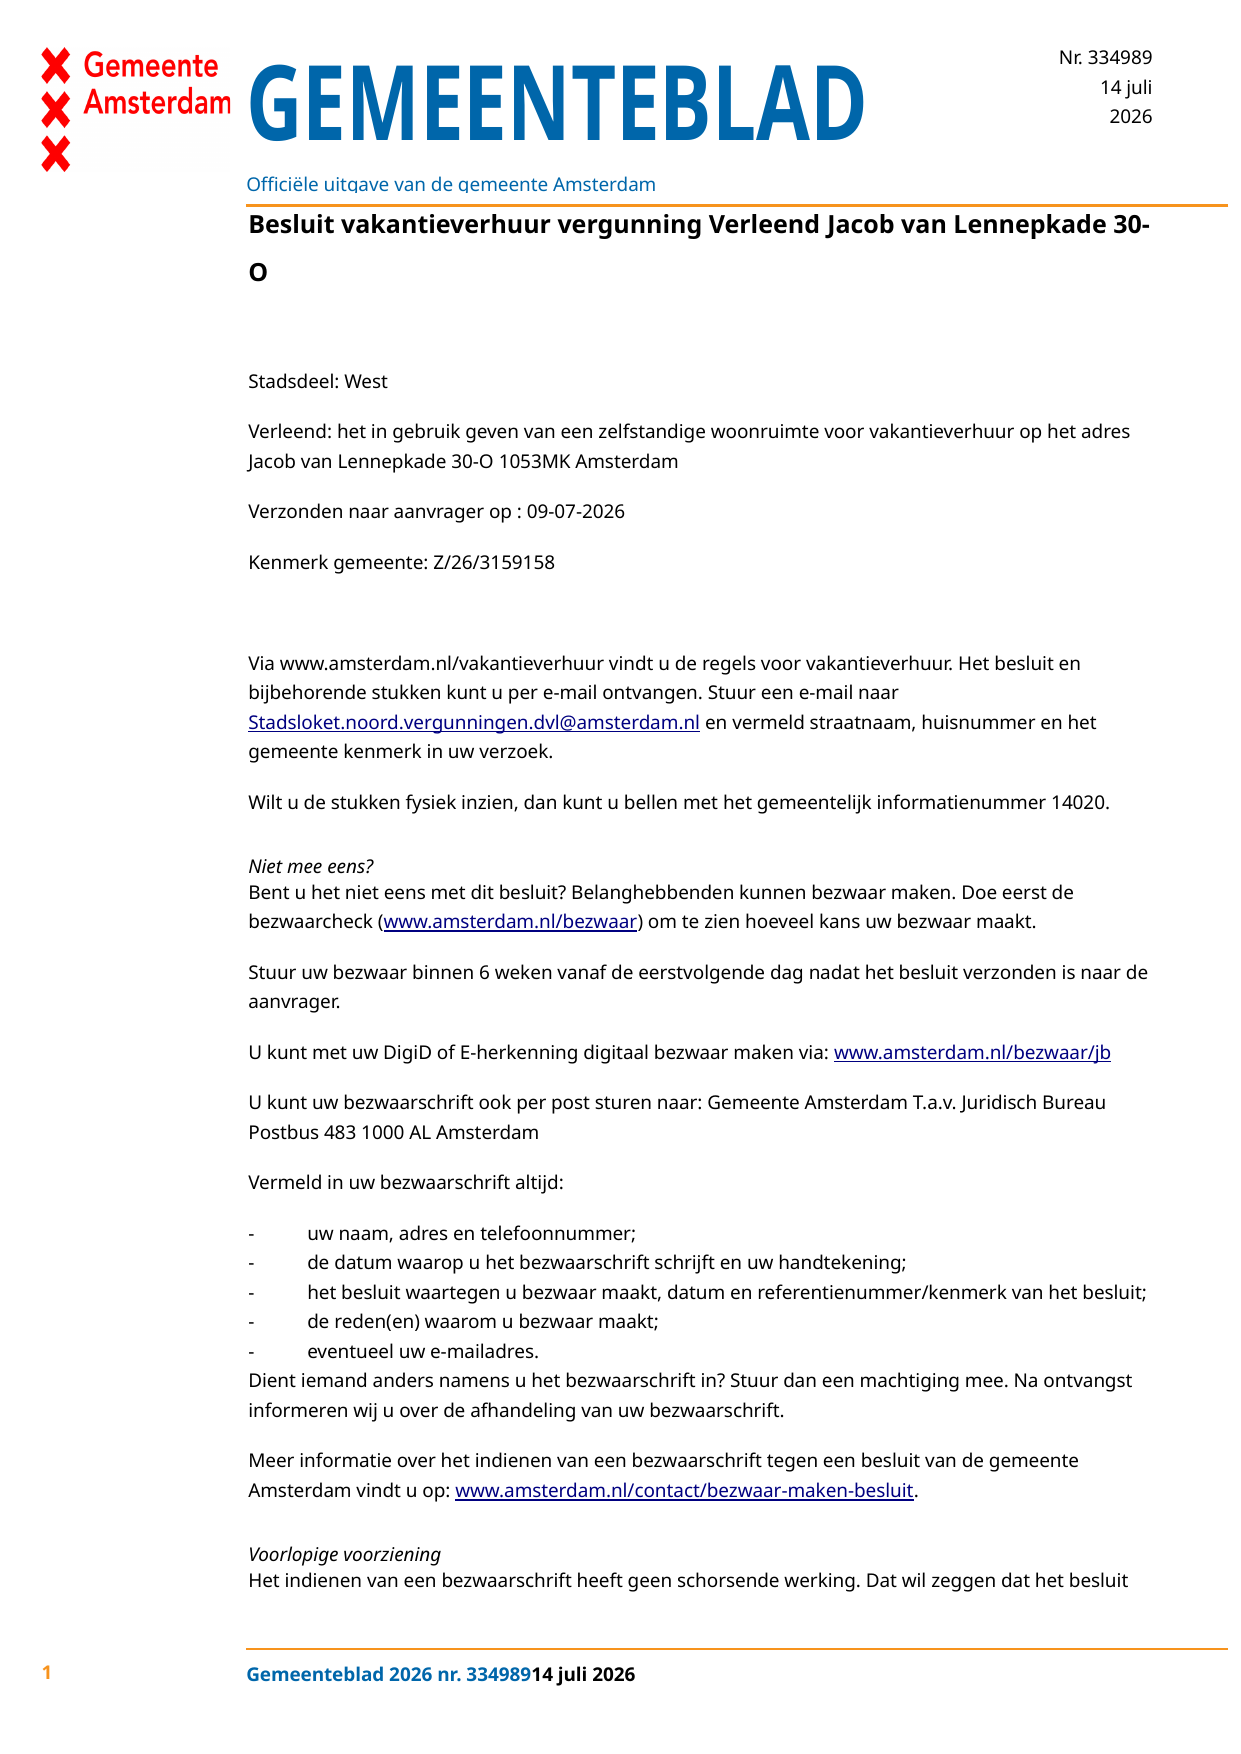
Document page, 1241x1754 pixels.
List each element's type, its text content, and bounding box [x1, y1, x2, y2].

text Via www.amsterdam.nl/vakantieverhuur vindt u de regels voor vakantieverhuur. Het besluit en bijbehorende stukken kunt u per e-mail ontvangen. Stuur een e-mail naar Stadsloket.noord.vergunningen.dvl@amsterdam.nl en vermeld straatnaam, huisnummer en het gemeente kenmerk in uw verzoek. [248, 650, 1152, 764]
text Verzonden naar aanvrager op : 09-07-2026 [248, 499, 1152, 524]
text Dient iemand anders namens u het bezwaarschrift in? Stuur dan een machtiging mee. Na ontvangst informeren wij u over de afhandeling van uw bezwaarschrift. [248, 1368, 1152, 1423]
text U kunt uw bezwaarschrift ook per post sturen naar: Gemeente Amsterdam T.a.v. Juridisch Bureau Postbus 483 1000 AL Amsterdam [248, 1089, 1152, 1144]
text Stuur uw bezwaar binnen 6 weken vanaf de eerstvolgende dag nadat het besluit verzonden is naar de aanvrager. [248, 959, 1152, 1014]
text Meer informatie over het indienen van een bezwaarschrift tegen een besluit van de gemeente Amsterdam vindt u op: www.amsterdam.nl/contact/bezwaar-maken-besluit. [248, 1448, 1152, 1503]
list het besluit waartegen u bezwaar maakt, datum en referentienummer/kenmerk van het besluit; [248, 1279, 1152, 1304]
text Bent u het niet eens met dit besluit? Belanghebbenden kunnen bezwaar maken. Doe eerst de bezwaarcheck (www.amsterdam.nl/bezwaar) om te zien hoeveel kans uw bezwaar maakt. [248, 879, 1152, 934]
text Het indienen van een bezwaarschrift heeft geen schorsende werking. Dat wil zeggen dat het besluit [248, 1567, 1152, 1593]
text Voorlopige voorziening [248, 1541, 1152, 1567]
text U kunt met uw DigiD of E-herkenning digitaal bezwaar maken via: www.amsterdam.nl/bezwaar/jb [248, 1039, 1152, 1064]
text Niet mee eens? [248, 853, 1152, 879]
list de datum waarop u het bezwaarschrift schrijft en uw handtekening; [248, 1249, 1152, 1275]
text Verleend: het in gebruik geven van een zelfstandige woonruimte voor vakantieverhuur op het adres Jacob van Lennepkade 30-O 1053MK Amsterdam [248, 419, 1152, 474]
text Wilt u de stukken fysiek inzien, dan kunt u bellen met het gemeentelijk informatienummer 14020. [248, 789, 1152, 815]
list de reden(en) waarom u bezwaar maakt; [248, 1308, 1152, 1334]
list eventueel uw e-mailadres. [248, 1338, 1152, 1364]
text Besluit vakantieverhuur vergunning Verleend Jacob van Lennepkade 30-O [248, 207, 1152, 288]
list uw naam, adres en telefoonnummer; [248, 1220, 1152, 1245]
text Stadsdeel: West [248, 368, 1152, 394]
text Kenmerk gemeente: Z/26/3159158 [248, 549, 1152, 575]
picture [41, 47, 231, 172]
text Vermeld in uw bezwaarschrift altijd: [248, 1169, 1152, 1195]
